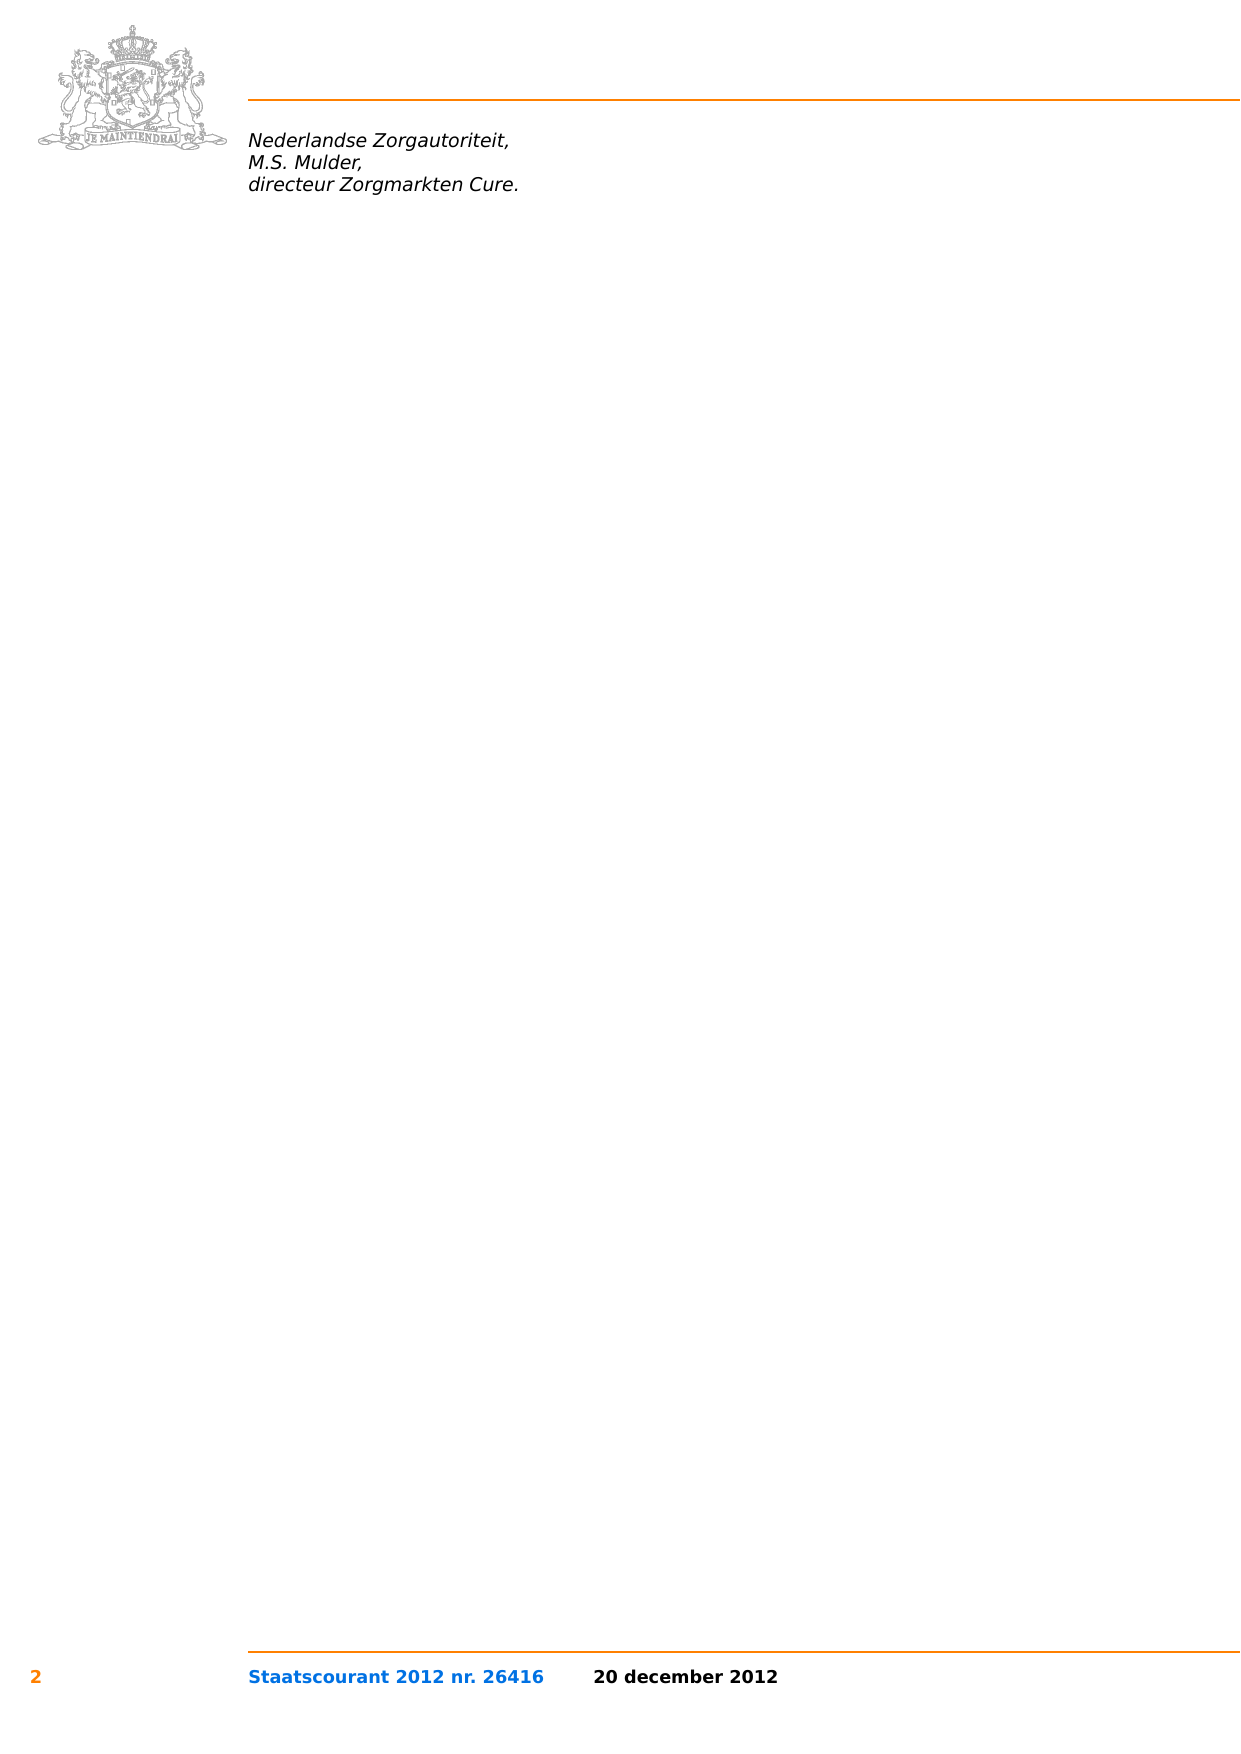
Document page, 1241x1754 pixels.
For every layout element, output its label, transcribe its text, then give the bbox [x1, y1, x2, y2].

text Nederlandse Zorgautoriteit, M.S. Mulder, directeur Zorgmarkten Cure. [248, 130, 1163, 196]
picture [38, 25, 227, 150]
